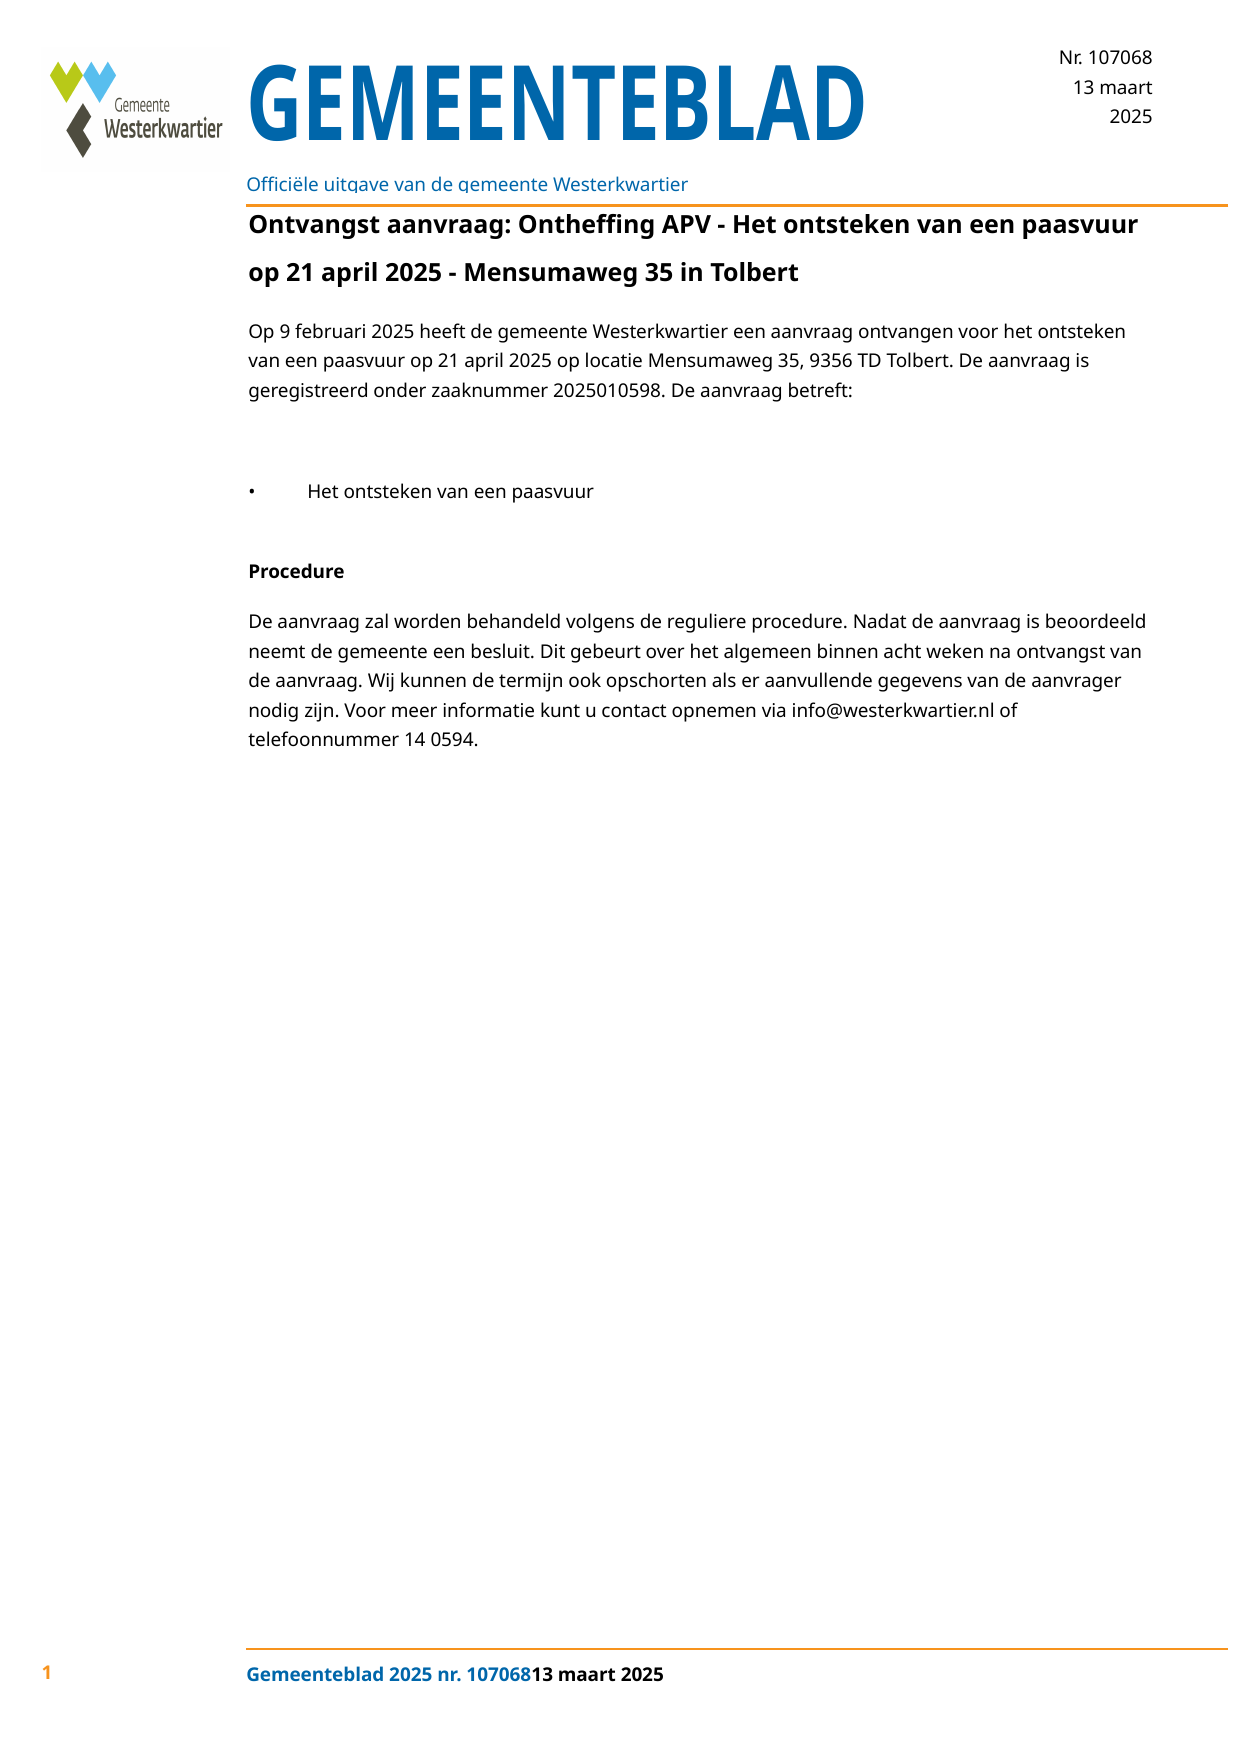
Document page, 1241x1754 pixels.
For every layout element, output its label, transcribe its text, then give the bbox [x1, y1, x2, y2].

picture [41, 47, 231, 172]
text Procedure [248, 558, 1152, 584]
text Ontvangst aanvraag: Ontheffing APV - Het ontsteken van een paasvuur op 21 april 2025 - Mensumaweg 35 in Tolbert [248, 207, 1152, 288]
text Op 9 februari 2025 heeft de gemeente Westerkwartier een aanvraag ontvangen voor het ontsteken van een paasvuur op 21 april 2025 op locatie Mensumaweg 35, 9356 TD Tolbert. De aanvraag is geregistreerd onder zaaknummer 2025010598. De aanvraag betreft: [248, 318, 1152, 403]
text De aanvraag zal worden behandeld volgens de reguliere procedure. Nadat de aanvraag is beoordeeld neemt de gemeente een besluit. Dit gebeurt over het algemeen binnen acht weken na ontvangst van de aanvraag. Wij kunnen de termijn ook opschorten als er aanvullende gegevens van de aanvrager nodig zijn. Voor meer informatie kunt u contact opnemen via info@westerkwartier.nl of telefoonnummer 14 0594. [248, 608, 1152, 752]
list Het ontsteken van een paasvuur [248, 478, 1152, 504]
